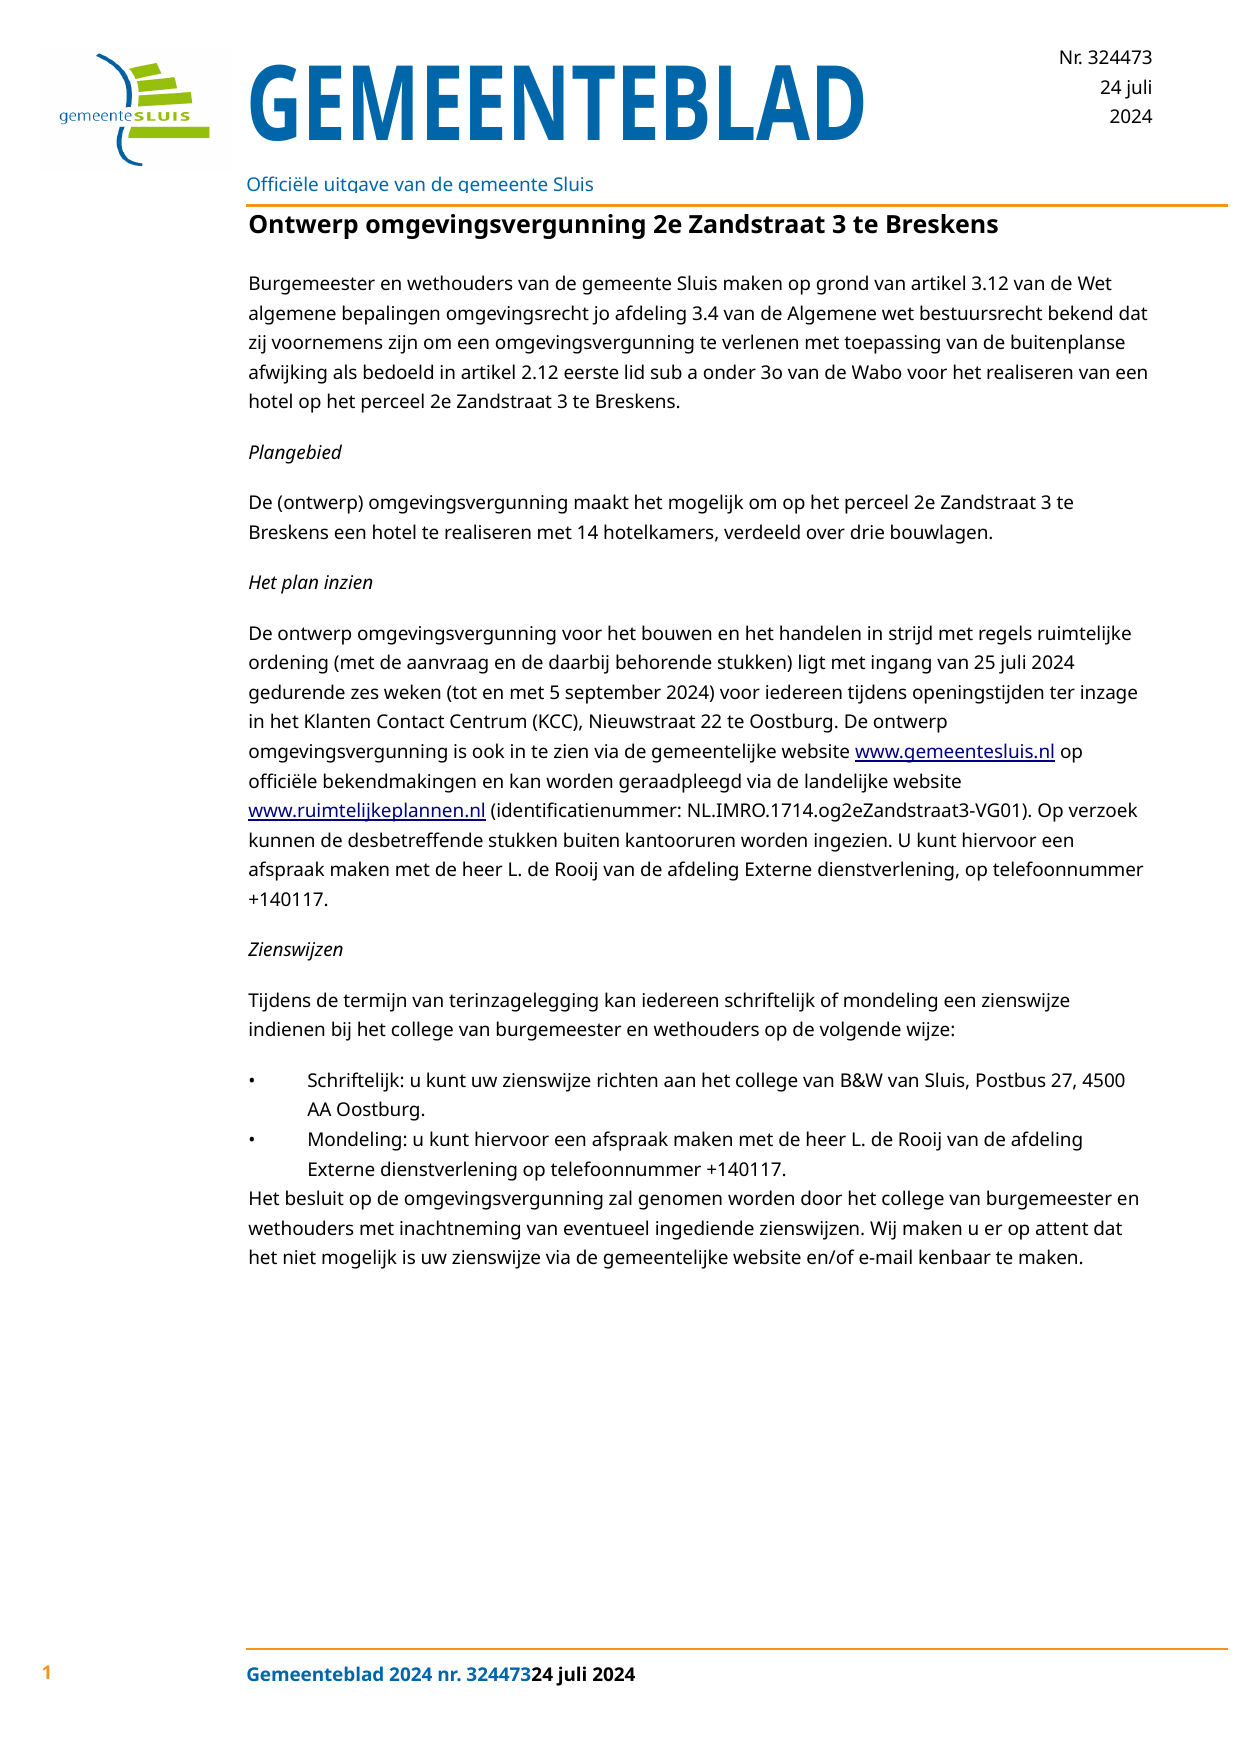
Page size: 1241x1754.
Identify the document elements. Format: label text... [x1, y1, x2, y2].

text Tijdens de termijn van terinzagelegging kan iedereen schriftelijk of mondeling een zienswijze indienen bij het college van burgemeester en wethouders op de volgende wijze: [248, 987, 1152, 1042]
text De (ontwerp) omgevingsvergunning maakt het mogelijk om op het perceel 2e Zandstraat 3 te Breskens een hotel te realiseren met 14 hotelkamers, verdeeld over drie bouwlagen. [248, 489, 1152, 545]
text Het plan inzien [248, 569, 1152, 595]
text Het besluit op de omgevingsvergunning zal genomen worden door het college van burgemeester en wethouders met inachtneming van eventueel ingediende zienswijzen. Wij maken u er op attent dat het niet mogelijk is uw zienswijze via de gemeentelijke website en/of e-mail kenbaar te maken. [248, 1185, 1152, 1270]
text Ontwerp omgevingsvergunning 2e Zandstraat 3 te Breskens [248, 207, 1152, 241]
text Zienswijzen [248, 937, 1152, 962]
text Plangebied [248, 439, 1152, 465]
list Schriftelijk: u kunt uw zienswijze richten aan het college van B&W van Sluis, Postbus 27, 4500 AA Oostburg. [248, 1067, 1152, 1122]
list Mondeling: u kunt hiervoor een afspraak maken met de heer L. de Rooij van de afdeling Externe dienstverlening op telefoonnummer +140117. [248, 1126, 1152, 1181]
text Burgemeester en wethouders van de gemeente Sluis maken op grond van artikel 3.12 van de Wet algemene bepalingen omgevingsrecht jo afdeling 3.4 van de Algemene wet bestuursrecht bekend dat zij voornemens zijn om een omgevingsvergunning te verlenen met toepassing van de buitenplanse afwijking als bedoeld in artikel 2.12 eerste lid sub a onder 3o van de Wabo voor het realiseren van een hotel op het perceel 2e Zandstraat 3 te Breskens. [248, 270, 1152, 414]
picture [41, 47, 231, 172]
text De ontwerp omgevingsvergunning voor het bouwen en het handelen in strijd met regels ruimtelijke ordening (met de aanvraag en de daarbij behorende stukken) ligt met ingang van 25 juli 2024 gedurende zes weken (tot en met 5 september 2024) voor iedereen tijdens openingstijden ter inzage in het Klanten Contact Centrum (KCC), Nieuwstraat 22 te Oostburg. De ontwerp omgevingsvergunning is ook in te zien via de gemeentelijke website www.gemeentesluis.nl op officiële bekendmakingen en kan worden geraadpleegd via de landelijke website www.ruimtelijkeplannen.nl (identificatienummer: NL.IMRO.1714.og2eZandstraat3-VG01). Op verzoek kunnen de desbetreffende stukken buiten kantooruren worden ingezien. U kunt hiervoor een afspraak maken met de heer L. de Rooij van de afdeling Externe dienstverlening, op telefoonnummer +140117. [248, 620, 1152, 912]
